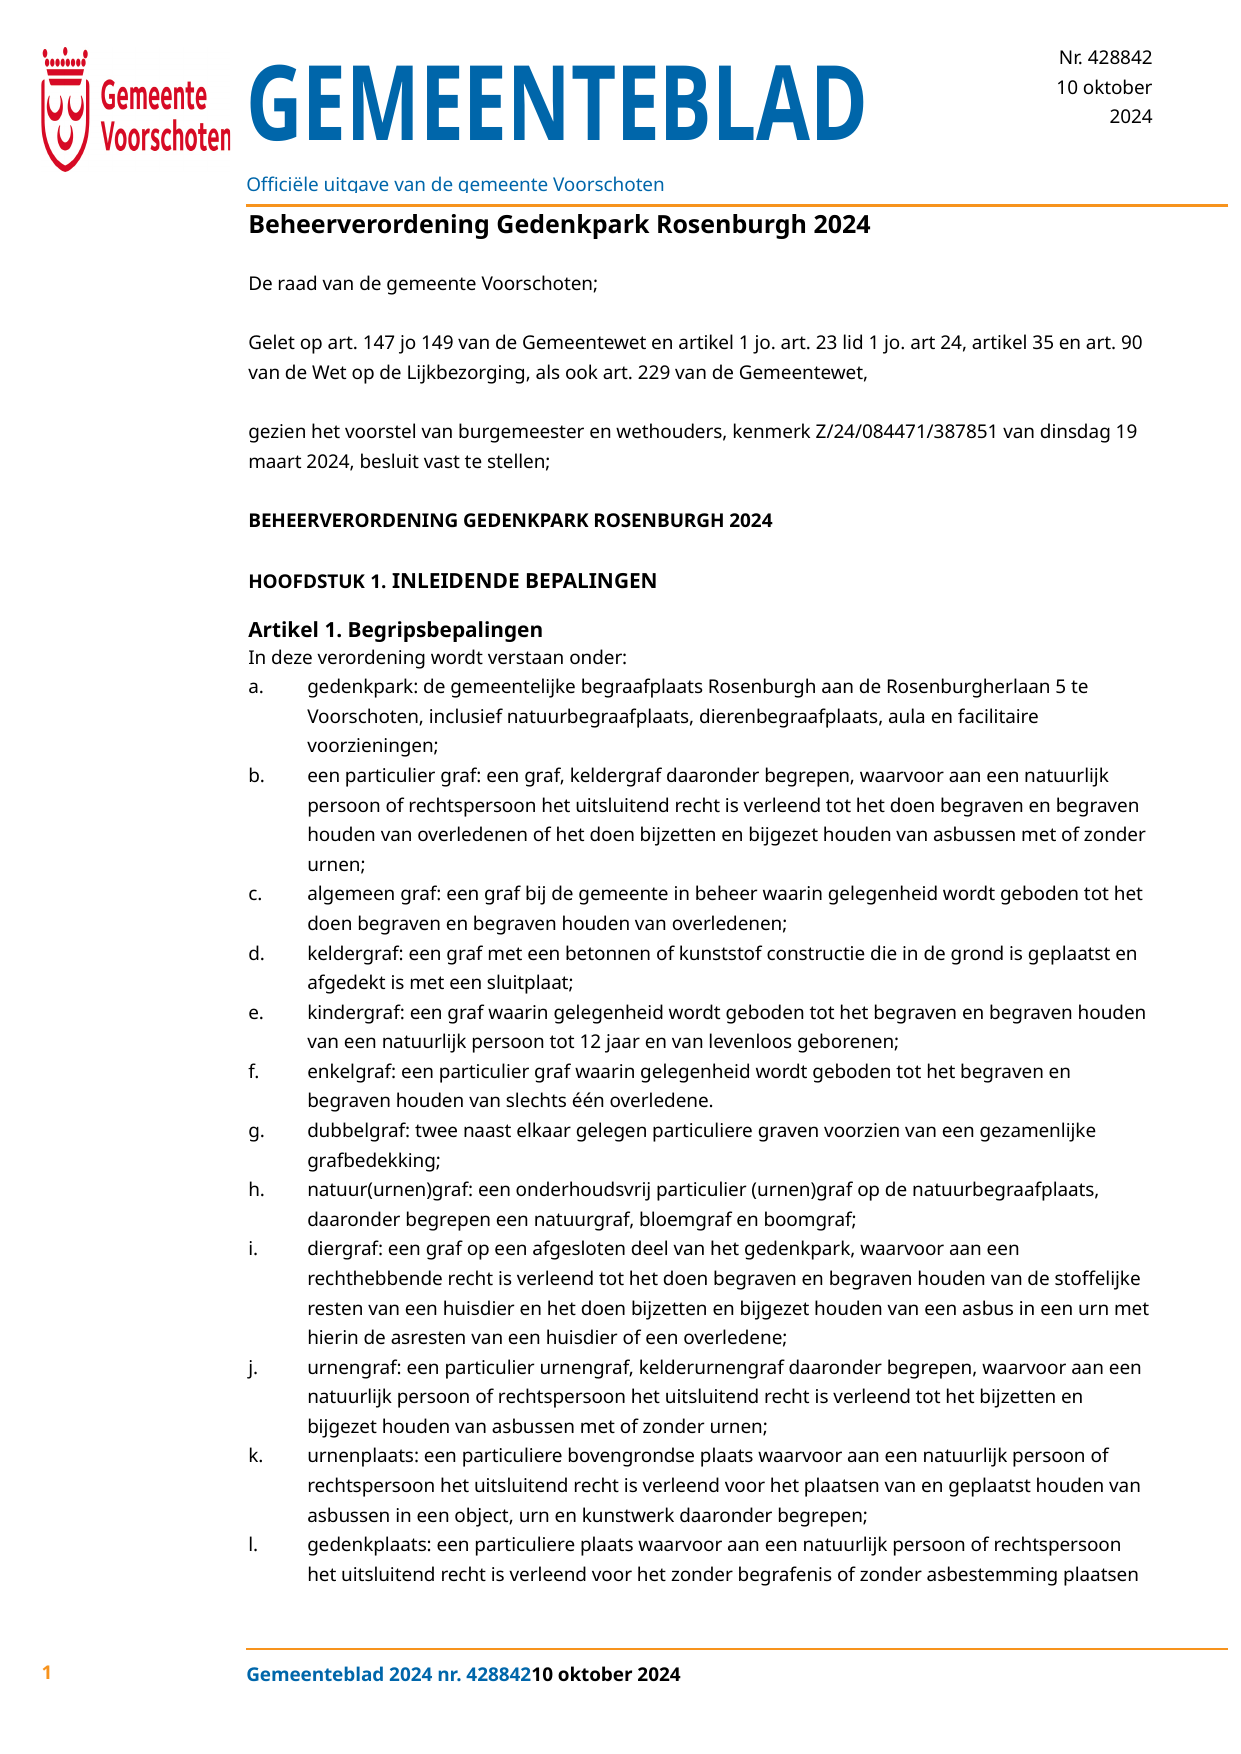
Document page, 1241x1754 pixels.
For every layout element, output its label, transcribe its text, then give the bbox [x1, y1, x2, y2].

list kindergraf: een graf waarin gelegenheid wordt geboden tot het begraven en begraven houden van een natuurlijk persoon tot 12 jaar en van levenloos geborenen; [248, 999, 1152, 1054]
list algemeen graf: een graf bij de gemeente in beheer waarin gelegenheid wordt geboden tot het doen begraven en begraven houden van overledenen; [248, 881, 1152, 936]
text Artikel 1. Begripsbepalingen [248, 615, 1152, 644]
text De raad van de gemeente Voorschoten; [248, 270, 1152, 296]
text Gelet op art. 147 jo 149 van de Gemeentewet en artikel 1 jo. art. 23 lid 1 jo. art 24, artikel 35 en art. 90 van de Wet op de Lijkbezorging, als ook art. 229 van de Gemeentewet, [248, 329, 1152, 385]
list dubbelgraf: twee naast elkaar gelegen particuliere graven voorzien van een gezamenlijke grafbedekking; [248, 1117, 1152, 1172]
list een particulier graf: een graf, keldergraf daaronder begrepen, waarvoor aan een natuurlijk persoon of rechtspersoon het uitsluitend recht is verleend tot het doen begraven en begraven houden van overledenen of het doen bijzetten en bijgezet houden van asbussen met of zonder urnen; [248, 762, 1152, 877]
list diergraf: een graf op een afgesloten deel van het gedenkpark, waarvoor aan een rechthebbende recht is verleend tot het doen begraven en begraven houden van de stoffelijke resten van een huisdier en het doen bijzetten en bijgezet houden van een asbus in een urn met hierin de asresten van een huisdier of een overledene; [248, 1236, 1152, 1350]
list natuur(urnen)graf: een onderhoudsvrij particulier (urnen)graf op de natuurbegraafplaats, daaronder begrepen een natuurgraf, bloemgraf en boomgraf; [248, 1176, 1152, 1232]
text In deze verordening wordt verstaan onder: [248, 644, 1152, 669]
list gedenkpark: de gemeentelijke begraafplaats Rosenburgh aan de Rosenburgherlaan 5 te Voorschoten, inclusief natuurbegraafplaats, dierenbegraafplaats, aula en facilitaire voorzieningen; [248, 673, 1152, 758]
text gezien het voorstel van burgemeester en wethouders, kenmerk Z/24/084471/387851 van dinsdag 19 maart 2024, besluit vast te stellen; [248, 418, 1152, 473]
list gedenkplaats: een particuliere plaats waarvoor aan een natuurlijk persoon of rechtspersoon het uitsluitend recht is verleend voor het zonder begrafenis of zonder asbestemming plaatsen [248, 1531, 1152, 1587]
list urnenplaats: een particuliere bovengrondse plaats waarvoor aan een natuurlijk persoon of rechtspersoon het uitsluitend recht is verleend voor het plaatsen van en geplaatst houden van asbussen in een object, urn en kunstwerk daaronder begrepen; [248, 1443, 1152, 1527]
picture [41, 47, 231, 172]
list urnengraf: een particulier urnengraf, kelderurnengraf daaronder begrepen, waarvoor aan een natuurlijk persoon of rechtspersoon het uitsluitend recht is verleend tot het bijzetten en bijgezet houden van asbussen met of zonder urnen; [248, 1354, 1152, 1439]
list keldergraf: een graf met een betonnen of kunststof constructie die in de grond is geplaatst en afgedekt is met een sluitplaat; [248, 940, 1152, 995]
text HOOFDSTUK 1. INLEIDENDE BEPALINGEN [248, 566, 1152, 594]
text Beheerverordening Gedenkpark Rosenburgh 2024 [248, 207, 1152, 241]
text BEHEERVERORDENING GEDENKPARK ROSENBURGH 2024 [248, 507, 1152, 533]
list enkelgraf: een particulier graf waarin gelegenheid wordt geboden tot het begraven en begraven houden van slechts één overledene. [248, 1058, 1152, 1113]
